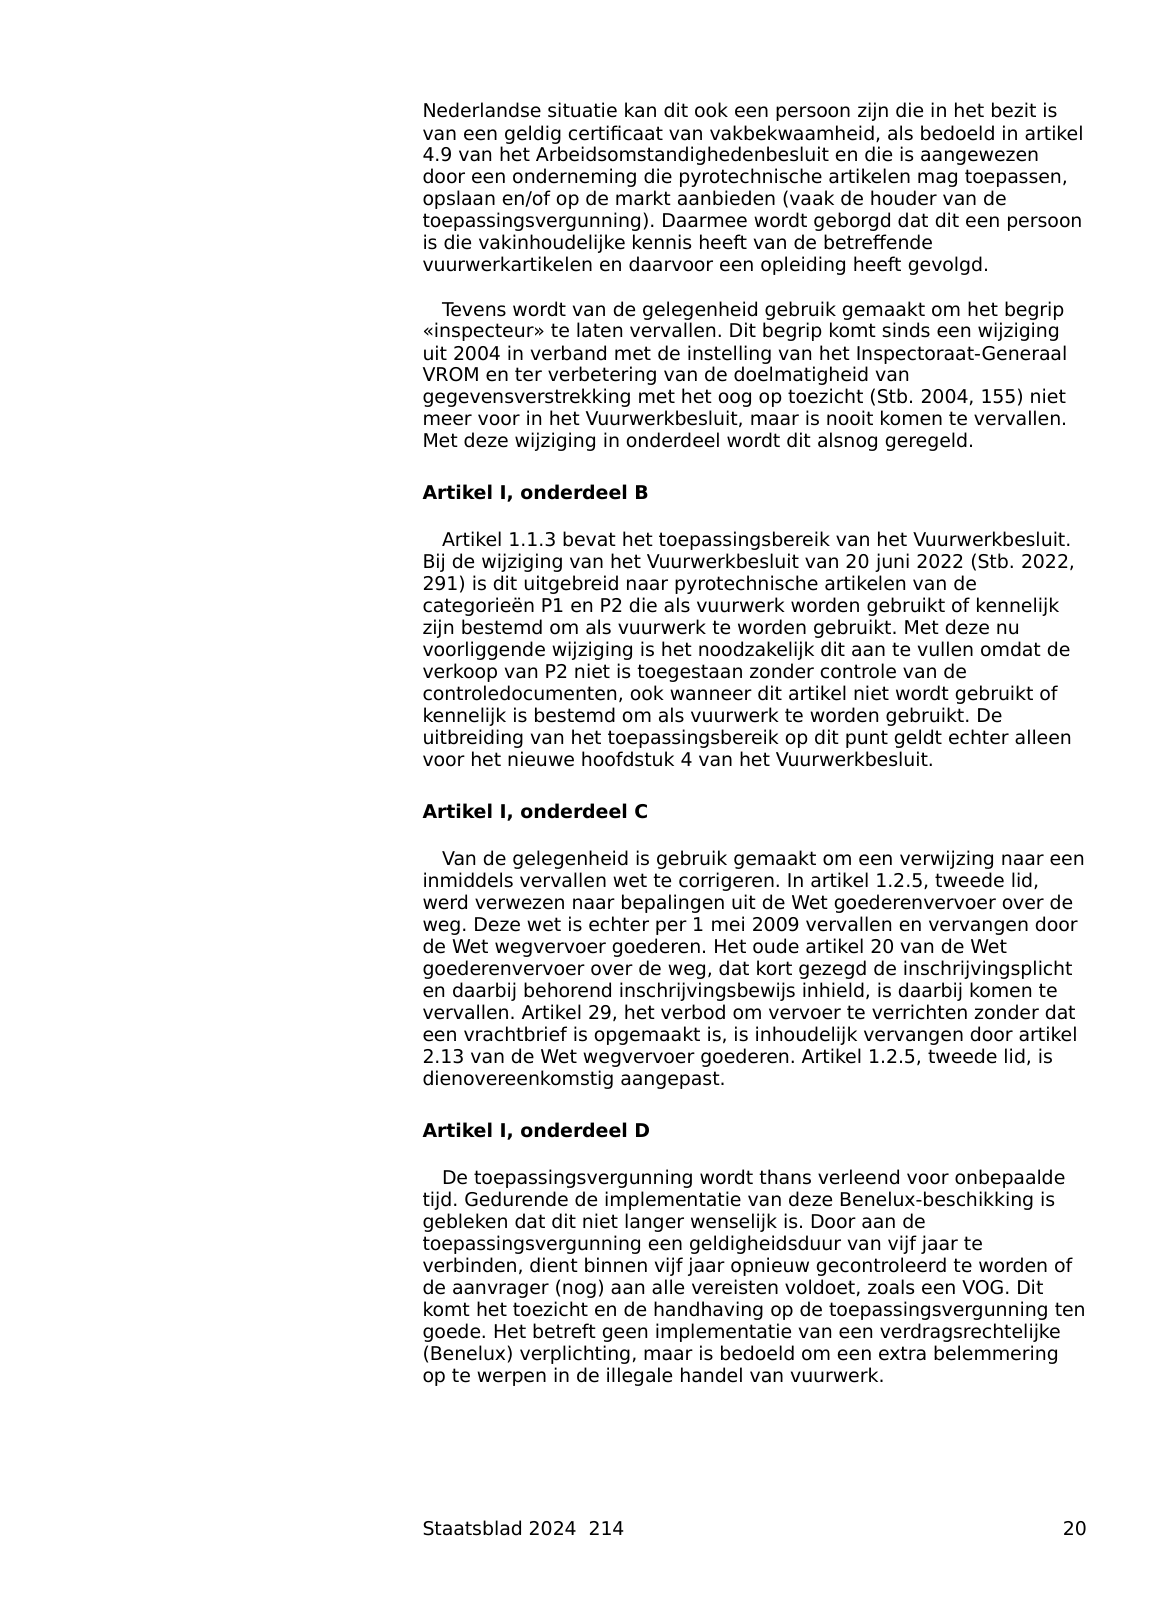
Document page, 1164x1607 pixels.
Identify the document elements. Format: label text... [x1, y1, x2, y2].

subtitle Artikel I, onderdeel C [422, 801, 1087, 823]
text De toepassingsvergunning wordt thans verleend voor onbepaalde tijd. Gedurende de implementatie van deze Benelux-beschikking is gebleken dat dit niet langer wenselijk is. Door aan de toepassingsvergunning een geldigheidsduur van vijf jaar te verbinden, dient binnen vijf jaar opnieuw gecontroleerd te worden of de aanvrager (nog) aan alle vereisten voldoet, zoals een VOG. Dit komt het toezicht en de handhaving op de toepassingsvergunning ten goede. Het betreft geen implementatie van een verdragsrechtelijke (Benelux) verplichting, maar is bedoeld om een extra belemmering op te werpen in de illegale handel van vuurwerk. [422, 1167, 1087, 1387]
subtitle Artikel I, onderdeel D [422, 1120, 1087, 1142]
text Nederlandse situatie kan dit ook een persoon zijn die in het bezit is van een geldig certificaat van vakbekwaamheid, als bedoeld in artikel 4.9 van het Arbeidsomstandighedenbesluit en die is aangewezen door een onderneming die pyrotechnische artikelen mag toepassen, opslaan en/of op de markt aanbieden (vaak de houder van de toepassingsvergunning). Daarmee wordt geborgd dat dit een persoon is die vakinhoudelijke kennis heeft van de betreffende vuurwerkartikelen en daarvoor een opleiding heeft gevolgd. [422, 100, 1087, 276]
text Van de gelegenheid is gebruik gemaakt om een verwijzing naar een inmiddels vervallen wet te corrigeren. In artikel 1.2.5, tweede lid, werd verwezen naar bepalingen uit de Wet goederenvervoer over de weg. Deze wet is echter per 1 mei 2009 vervallen en vervangen door de Wet wegvervoer goederen. Het oude artikel 20 van de Wet goederenvervoer over de weg, dat kort gezegd de inschrijvingsplicht en daarbij behorend inschrijvingsbewijs inhield, is daarbij komen te vervallen. Artikel 29, het verbod om vervoer te verrichten zonder dat een vrachtbrief is opgemaakt is, is inhoudelijk vervangen door artikel 2.13 van de Wet wegvervoer goederen. Artikel 1.2.5, tweede lid, is dienovereenkomstig aangepast. [422, 848, 1087, 1090]
subtitle Artikel I, onderdeel B [422, 482, 1087, 504]
text Tevens wordt van de gelegenheid gebruik gemaakt om het begrip «inspecteur» te laten vervallen. Dit begrip komt sinds een wijziging uit 2004 in verband met de instelling van het Inspectoraat-Generaal VROM en ter verbetering van de doelmatigheid van gegevensverstrekking met het oog op toezicht (Stb. 2004, 155) niet meer voor in het Vuurwerkbesluit, maar is nooit komen te vervallen. Met deze wijziging in onderdeel wordt dit alsnog geregeld. [422, 298, 1087, 452]
text Artikel 1.1.3 bevat het toepassingsbereik van het Vuurwerkbesluit. Bij de wijziging van het Vuurwerkbesluit van 20 juni 2022 (Stb. 2022, 291) is dit uitgebreid naar pyrotechnische artikelen van de categorieën P1 en P2 die als vuurwerk worden gebruikt of kennelijk zijn bestemd om als vuurwerk te worden gebruikt. Met deze nu voorliggende wijziging is het noodzakelijk dit aan te vullen omdat de verkoop van P2 niet is toegestaan zonder controle van de controledocumenten, ook wanneer dit artikel niet wordt gebruikt of kennelijk is bestemd om als vuurwerk te worden gebruikt. De uitbreiding van het toepassingsbereik op dit punt geldt echter alleen voor het nieuwe hoofdstuk 4 van het Vuurwerkbesluit. [422, 529, 1087, 771]
